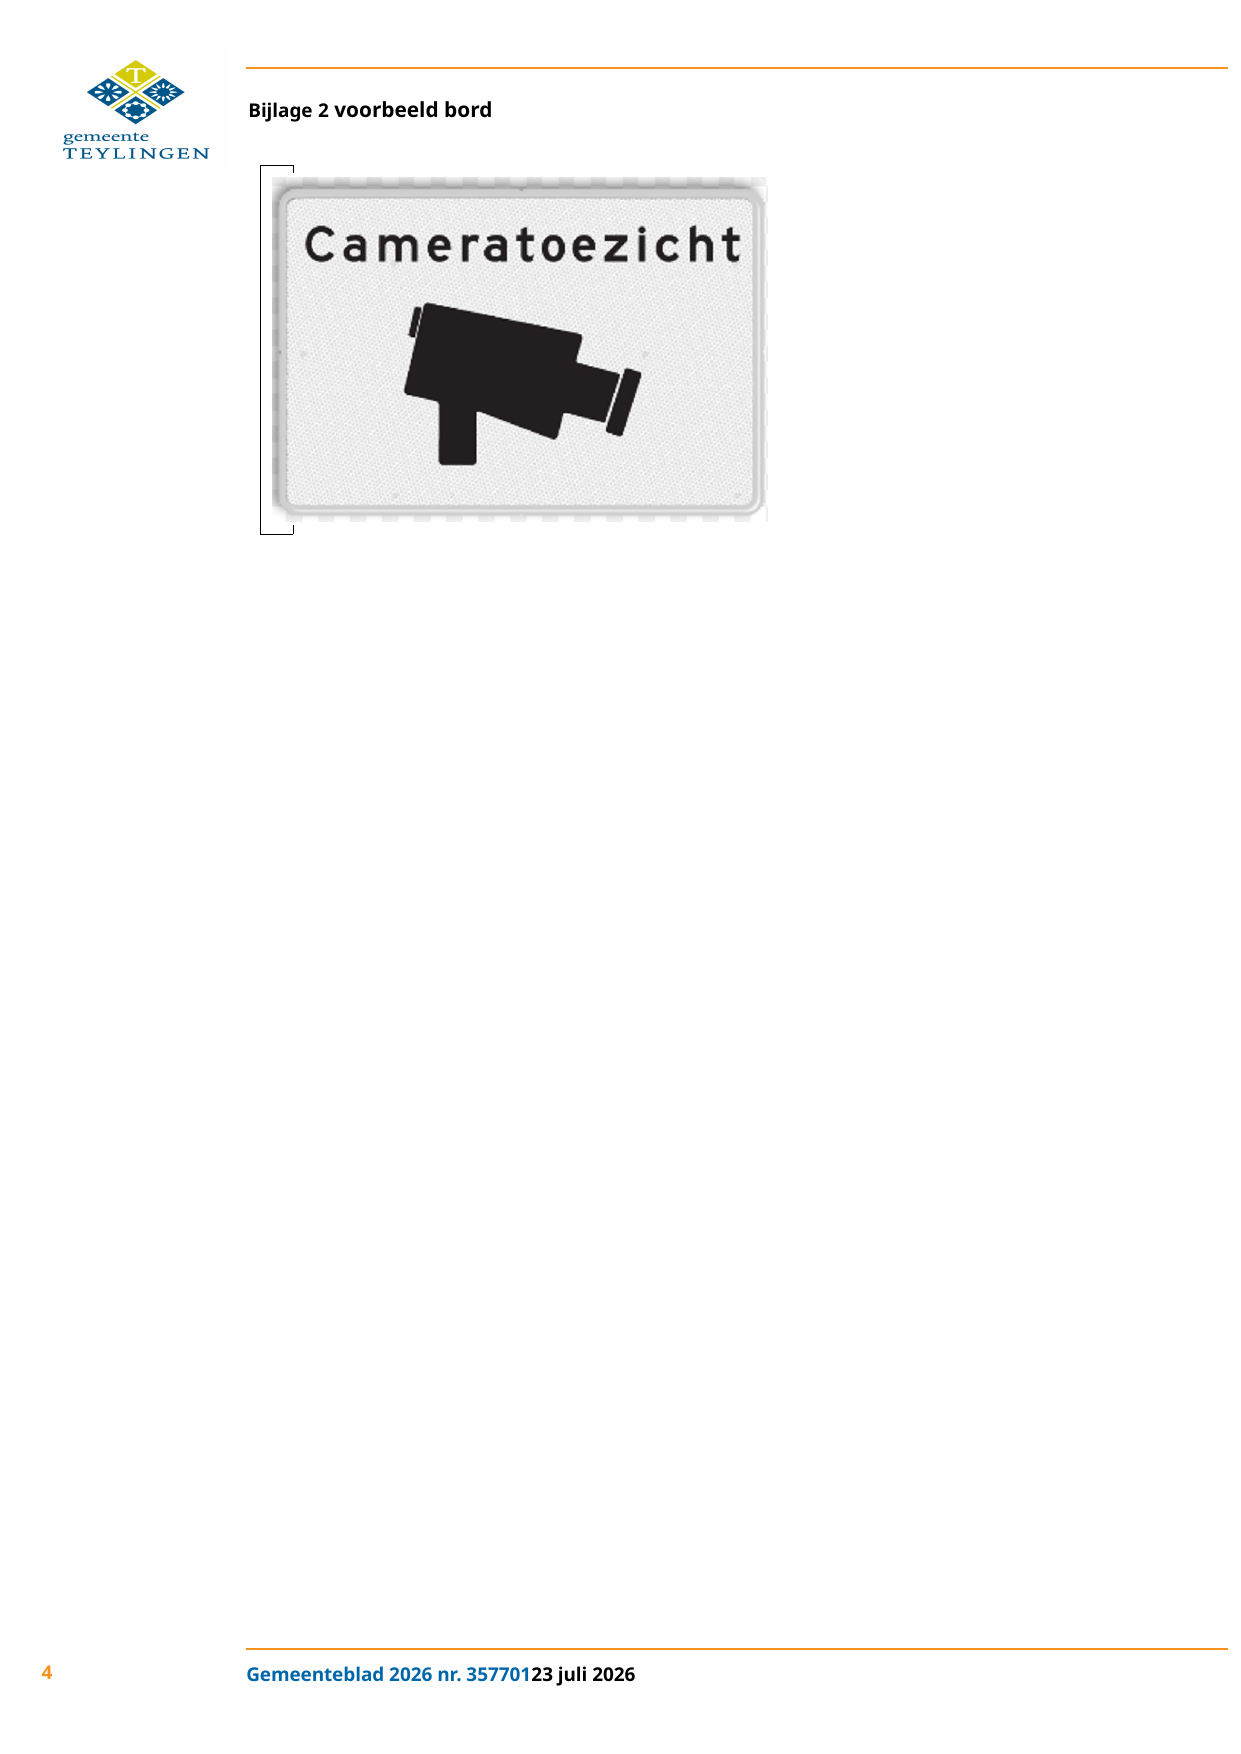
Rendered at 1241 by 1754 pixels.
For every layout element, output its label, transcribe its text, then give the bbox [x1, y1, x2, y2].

text Bijlage 2 voorbeeld bord [248, 95, 1152, 123]
picture [41, 47, 231, 172]
picture [268, 173, 771, 525]
